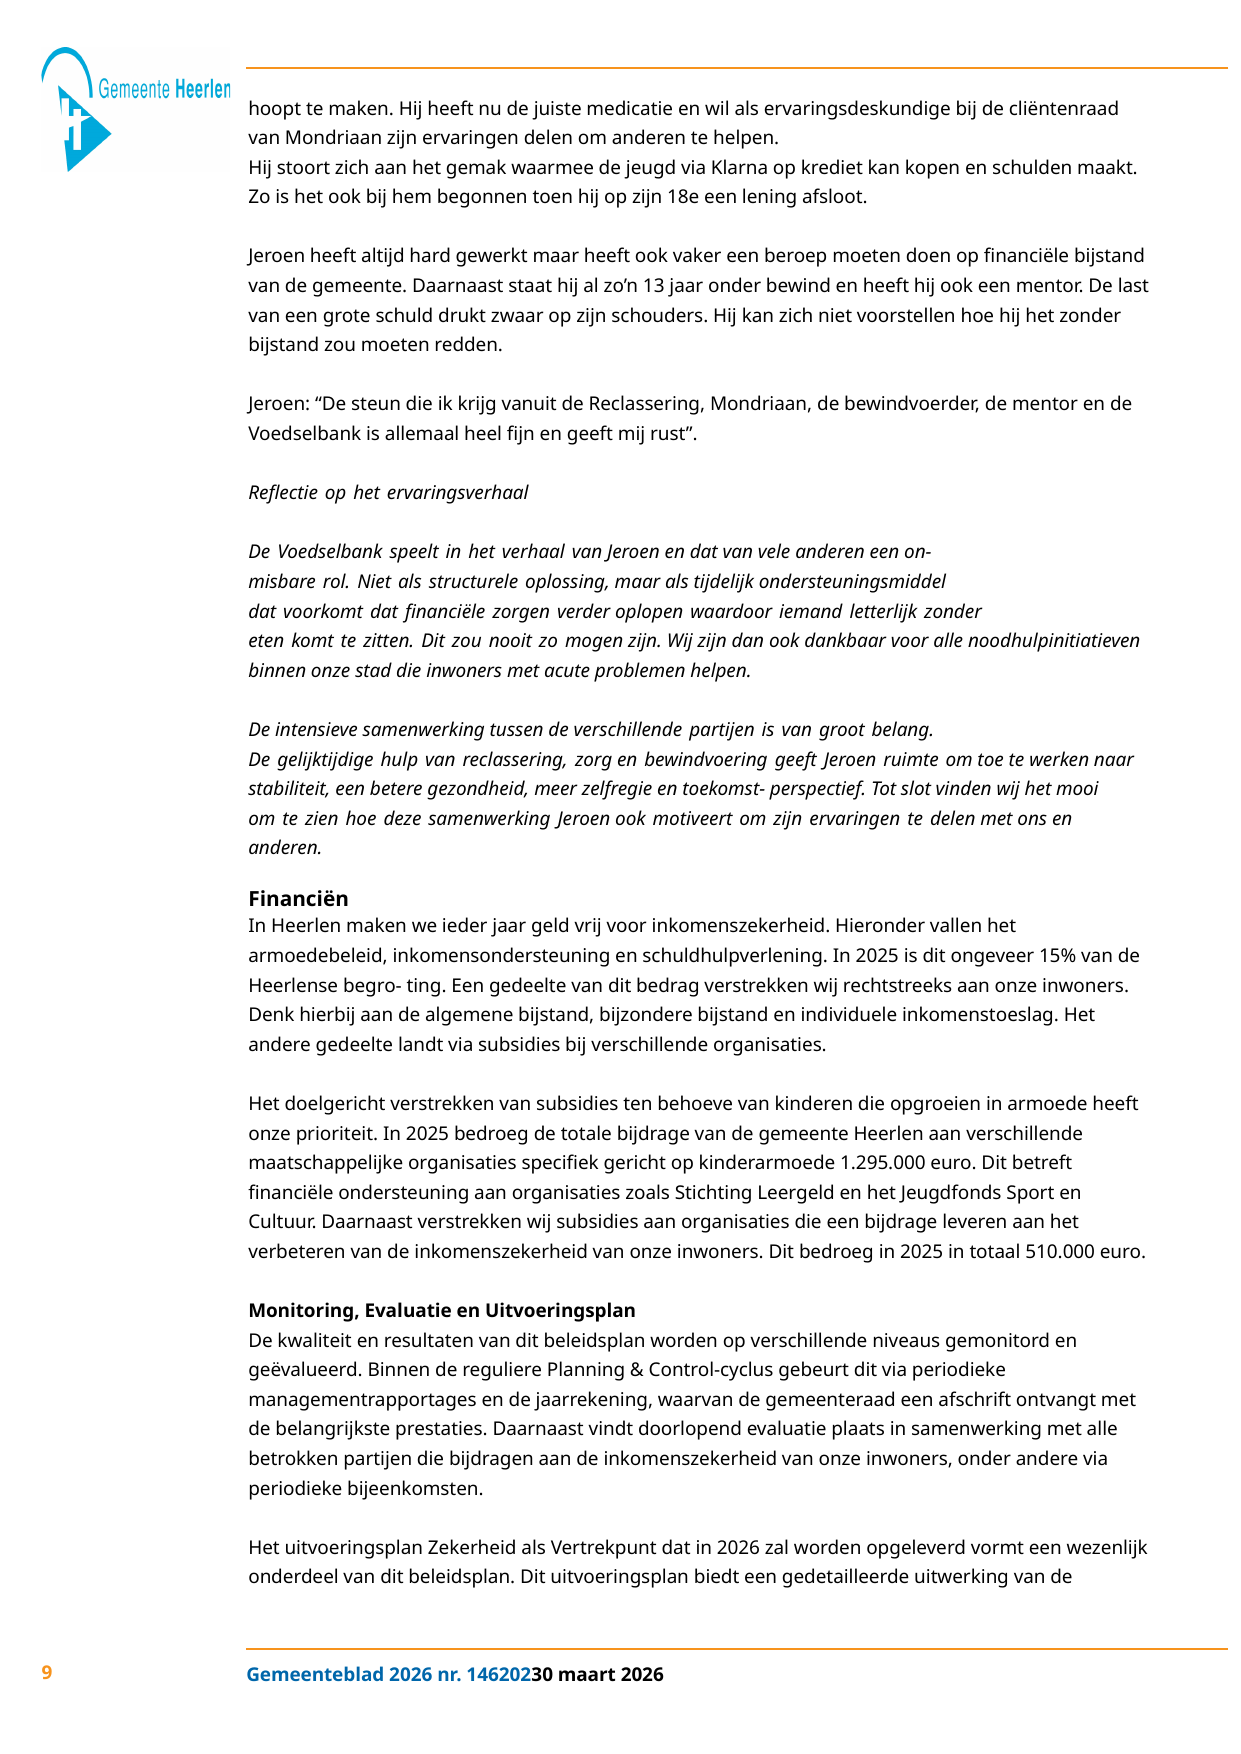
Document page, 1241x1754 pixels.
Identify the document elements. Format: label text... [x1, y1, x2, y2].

picture [41, 47, 59, 70]
text Jeroen: “De steun die ik krijg vanuit de Reclassering, Mondriaan, de bewindvoerder, de mentor en de Voedselbank is allemaal heel fijn en geeft mij rust”. [248, 391, 1152, 446]
picture [41, 47, 231, 172]
table_header Reflectie op het ervaringsverhaal De Voedselbank speelt in het verhaal van Jeroen en dat van vele anderen een on- misbare rol. Niet als structurele oplossing, maar als tijdelijk ondersteuningsmiddel dat voorkomt dat financiële zorgen verder oplopen waardoor iemand letterlijk zonder eten komt te zitten. Dit zou nooit zo mogen zijn. Wij zijn dan ook dankbaar voor alle noodhulpinitiatieven binnen onze stad die inwoners met acute problemen helpen. De intensieve samenwerking tussen de verschillende partijen is van groot belang. De gelijktijdige hulp van reclassering, zorg en bewindvoering geeft Jeroen ruimte om toe te werken naar stabiliteit, een betere gezondheid, meer zelfregie en toekomst- perspectief. Tot slot vinden wij het mooi om te zien hoe deze samenwerking Jeroen ook motiveert om zijn ervaringen te delen met ons en anderen. [248, 480, 1152, 860]
text In Heerlen maken we ieder jaar geld vrij voor inkomenszekerheid. Hieronder vallen het armoedebeleid, inkomensondersteuning en schuldhulpverlening. In 2025 is dit ongeveer 15% van de Heerlense begro- ting. Een gedeelte van dit bedrag verstrekken wij rechtstreeks aan onze inwoners. Denk hierbij aan de algemene bijstand, bijzondere bijstand en individuele inkomenstoeslag. Het andere gedeelte landt via subsidies bij verschillende organisaties. [248, 913, 1152, 1057]
text Het doelgericht verstrekken van subsidies ten behoeve van kinderen die opgroeien in armoede heeft onze prioriteit. In 2025 bedroeg de totale bijdrage van de gemeente Heerlen aan verschillende maatschappelijke organisaties specifiek gericht op kinderarmoede 1.295.000 euro. Dit betreft financiële ondersteuning aan organisaties zoals Stichting Leergeld en het Jeugdfonds Sport en Cultuur. Daarnaast verstrekken wij subsidies aan organisaties die een bijdrage leveren aan het verbeteren van de inkomenszekerheid van onze inwoners. Dit bedroeg in 2025 in totaal 510.000 euro. [248, 1090, 1152, 1264]
text Monitoring, Evaluatie en Uitvoeringsplan [248, 1297, 1152, 1323]
text Het uitvoeringsplan Zekerheid als Vertrekpunt dat in 2026 zal worden opgeleverd vormt een wezenlijk onderdeel van dit beleidsplan. Dit uitvoeringsplan biedt een gedetailleerde uitwerking van de [248, 1534, 1152, 1589]
text Hij stoort zich aan het gemak waarmee de jeugd via Klarna op krediet kan kopen en schulden maakt. Zo is het ook bij hem begonnen toen hij op zijn 18e een lening afsloot. [248, 154, 1152, 209]
text De kwaliteit en resultaten van dit beleidsplan worden op verschillende niveaus gemonitord en geëvalueerd. Binnen de reguliere Planning & Control-cyclus gebeurt dit via periodieke managementrapportages en de jaarrekening, waarvan de gemeenteraad een afschrift ontvangt met de belangrijkste prestaties. Daarnaast vindt doorlopend evaluatie plaats in samenwerking met alle betrokken partijen die bijdragen aan de inkomenszekerheid van onze inwoners, onder andere via periodieke bijeenkomsten. [248, 1327, 1152, 1501]
text Jeroen heeft altijd hard gewerkt maar heeft ook vaker een beroep moeten doen op financiële bijstand van de gemeente. Daarnaast staat hij al zo’n 13 jaar onder bewind en heeft hij ook een mentor. De last van een grote schuld drukt zwaar op zijn schouders. Hij kan zich niet voorstellen hoe hij het zonder bijstand zou moeten redden. [248, 243, 1152, 357]
text Financiën [248, 884, 1152, 913]
text hoopt te maken. Hij heeft nu de juiste medicatie en wil als ervaringsdeskundige bij de cliëntenraad van Mondriaan zijn ervaringen delen om anderen te helpen. [248, 95, 1152, 150]
